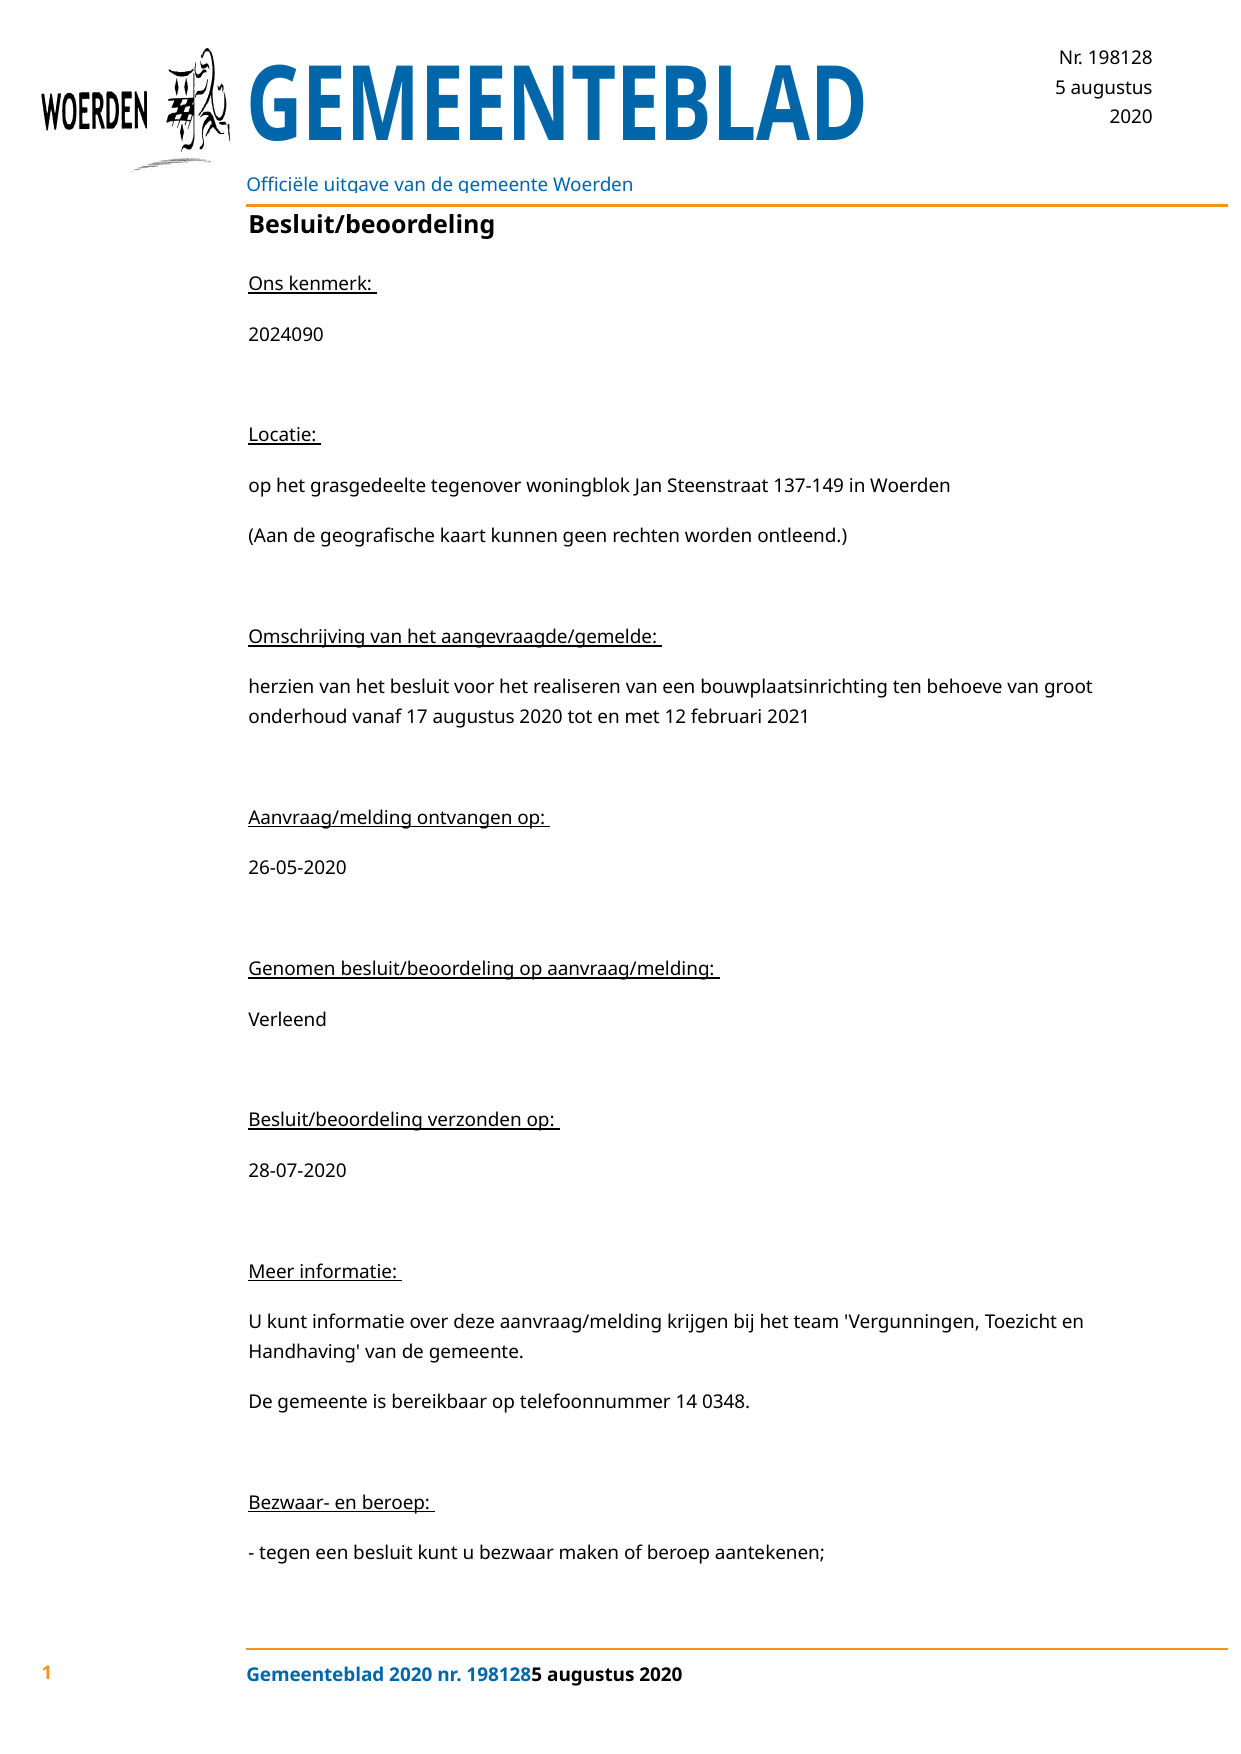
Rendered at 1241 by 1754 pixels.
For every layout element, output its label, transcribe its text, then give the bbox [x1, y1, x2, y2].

text 26-05-2020 [248, 854, 1152, 880]
text 28-07-2020 [248, 1157, 1152, 1183]
text Aanvraag/melding ontvangen op: [248, 804, 1152, 830]
text Ons kenmerk: [248, 270, 1152, 296]
text Genomen besluit/beoordeling op aanvraag/melding: [248, 955, 1152, 981]
text herzien van het besluit voor het realiseren van een bouwplaatsinrichting ten behoeve van groot onderhoud vanaf 17 augustus 2020 tot en met 12 februari 2021 [248, 674, 1152, 729]
text U kunt informatie over deze aanvraag/melding krijgen bij het team 'Vergunningen, Toezicht en Handhaving' van de gemeente. [248, 1308, 1152, 1363]
text Meer informatie: [248, 1258, 1152, 1283]
text op het grasgedeelte tegenover woningblok Jan Steenstraat 137-149 in Woerden [248, 472, 1152, 498]
text Locatie: [248, 422, 1152, 447]
picture [41, 47, 231, 172]
text Verleend [248, 1006, 1152, 1031]
text Omschrijving van het aangevraagde/gemelde: [248, 623, 1152, 649]
text - tegen een besluit kunt u bezwaar maken of beroep aantekenen; [248, 1539, 1152, 1565]
text De gemeente is bereikbaar op telefoonnummer 14 0348. [248, 1388, 1152, 1414]
text Bezwaar- en beroep: [248, 1489, 1152, 1515]
text (Aan de geografische kaart kunnen geen rechten worden ontleend.) [248, 522, 1152, 548]
text Besluit/beoordeling [248, 207, 1152, 241]
text 2024090 [248, 321, 1152, 346]
text Besluit/beoordeling verzonden op: [248, 1107, 1152, 1132]
